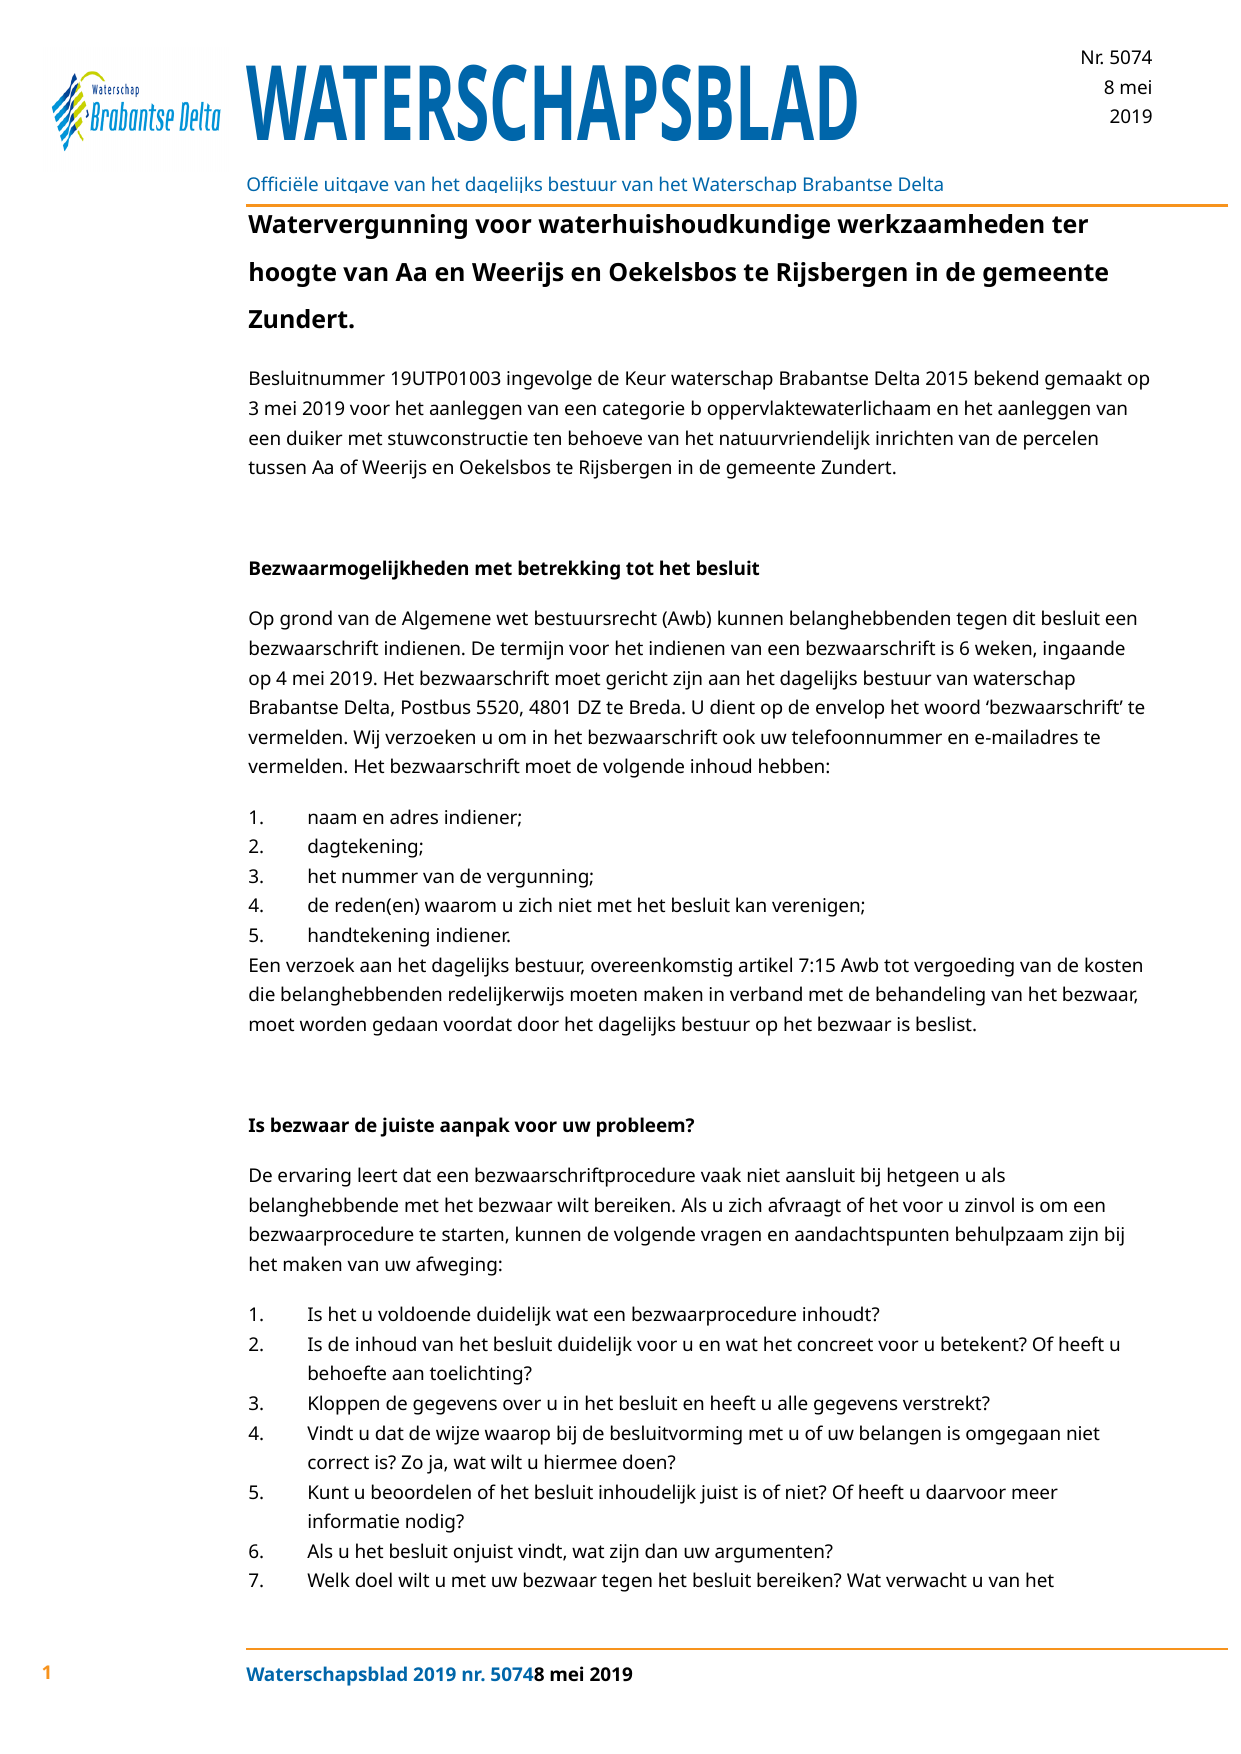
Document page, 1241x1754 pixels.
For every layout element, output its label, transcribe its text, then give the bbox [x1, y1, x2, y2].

list Als u het besluit onjuist vindt, wat zijn dan uw argumenten? [248, 1538, 1152, 1564]
list Is het u voldoende duidelijk wat een bezwaarprocedure inhoudt? [248, 1301, 1152, 1327]
list dagtekening; [248, 833, 1152, 859]
list Welk doel wilt u met uw bezwaar tegen het besluit bereiken? Wat verwacht u van het [248, 1568, 1152, 1593]
text Besluitnummer 19UTP01003 ingevolge de Keur waterschap Brabantse Delta 2015 bekend gemaakt op 3 mei 2019 voor het aanleggen van een categorie b oppervlaktewaterlichaam en het aanleggen van een duiker met stuwconstructie ten behoeve van het natuurvriendelijk inrichten van de percelen tussen Aa of Weerijs en Oekelsbos te Rijsbergen in de gemeente Zundert. [248, 366, 1152, 480]
list handtekening indiener. [248, 922, 1152, 948]
list Is de inhoud van het besluit duidelijk voor u en wat het concreet voor u betekent? Of heeft u behoefte aan toelichting? [248, 1331, 1152, 1386]
list het nummer van de vergunning; [248, 863, 1152, 889]
list naam en adres indiener; [248, 804, 1152, 829]
text Is bezwaar de juiste aanpak voor uw probleem? [248, 1112, 1152, 1137]
list Kunt u beoordelen of het besluit inhoudelijk juist is of niet? Of heeft u daarvoor meer informatie nodig? [248, 1479, 1152, 1534]
text Watervergunning voor waterhuishoudkundige werkzaamheden ter hoogte van Aa en Weerijs en Oekelsbos te Rijsbergen in de gemeente Zundert. [248, 207, 1152, 336]
text De ervaring leert dat een bezwaarschriftprocedure vaak niet aansluit bij hetgeen u als belanghebbende met het bezwaar wilt bereiken. Als u zich afvraagt of het voor u zinvol is om een bezwaarprocedure te starten, kunnen de volgende vragen en aandachtspunten behulpzaam zijn bij het maken van uw afweging: [248, 1162, 1152, 1277]
text Een verzoek aan het dagelijks bestuur, overeenkomstig artikel 7:15 Awb tot vergoeding van de kosten die belanghebbenden redelijkerwijs moeten maken in verband met de behandeling van het bezwaar, moet worden gedaan voordat door het dagelijks bestuur op het bezwaar is beslist. [248, 952, 1152, 1037]
text Op grond van de Algemene wet bestuursrecht (Awb) kunnen belanghebbenden tegen dit besluit een bezwaarschrift indienen. De termijn voor het indienen van een bezwaarschrift is 6 weken, ingaande op 4 mei 2019. Het bezwaarschrift moet gericht zijn aan het dagelijks bestuur van waterschap Brabantse Delta, Postbus 5520, 4801 DZ te Breda. U dient op de envelop het woord ‘bezwaarschrift’ te vermelden. Wij verzoeken u om in het bezwaarschrift ook uw telefoonnummer en e‑mailadres te vermelden. Het bezwaarschrift moet de volgende inhoud hebben: [248, 606, 1152, 779]
text Bezwaarmogelijkheden met betrekking tot het besluit [248, 555, 1152, 581]
list Kloppen de gegevens over u in het besluit en heeft u alle gegevens verstrekt? [248, 1390, 1152, 1416]
list Vindt u dat de wijze waarop bij de besluitvorming met u of uw belangen is omgegaan niet correct is? Zo ja, wat wilt u hiermee doen? [248, 1420, 1152, 1475]
picture [41, 47, 231, 172]
list de reden(en) waarom u zich niet met het besluit kan verenigen; [248, 893, 1152, 918]
